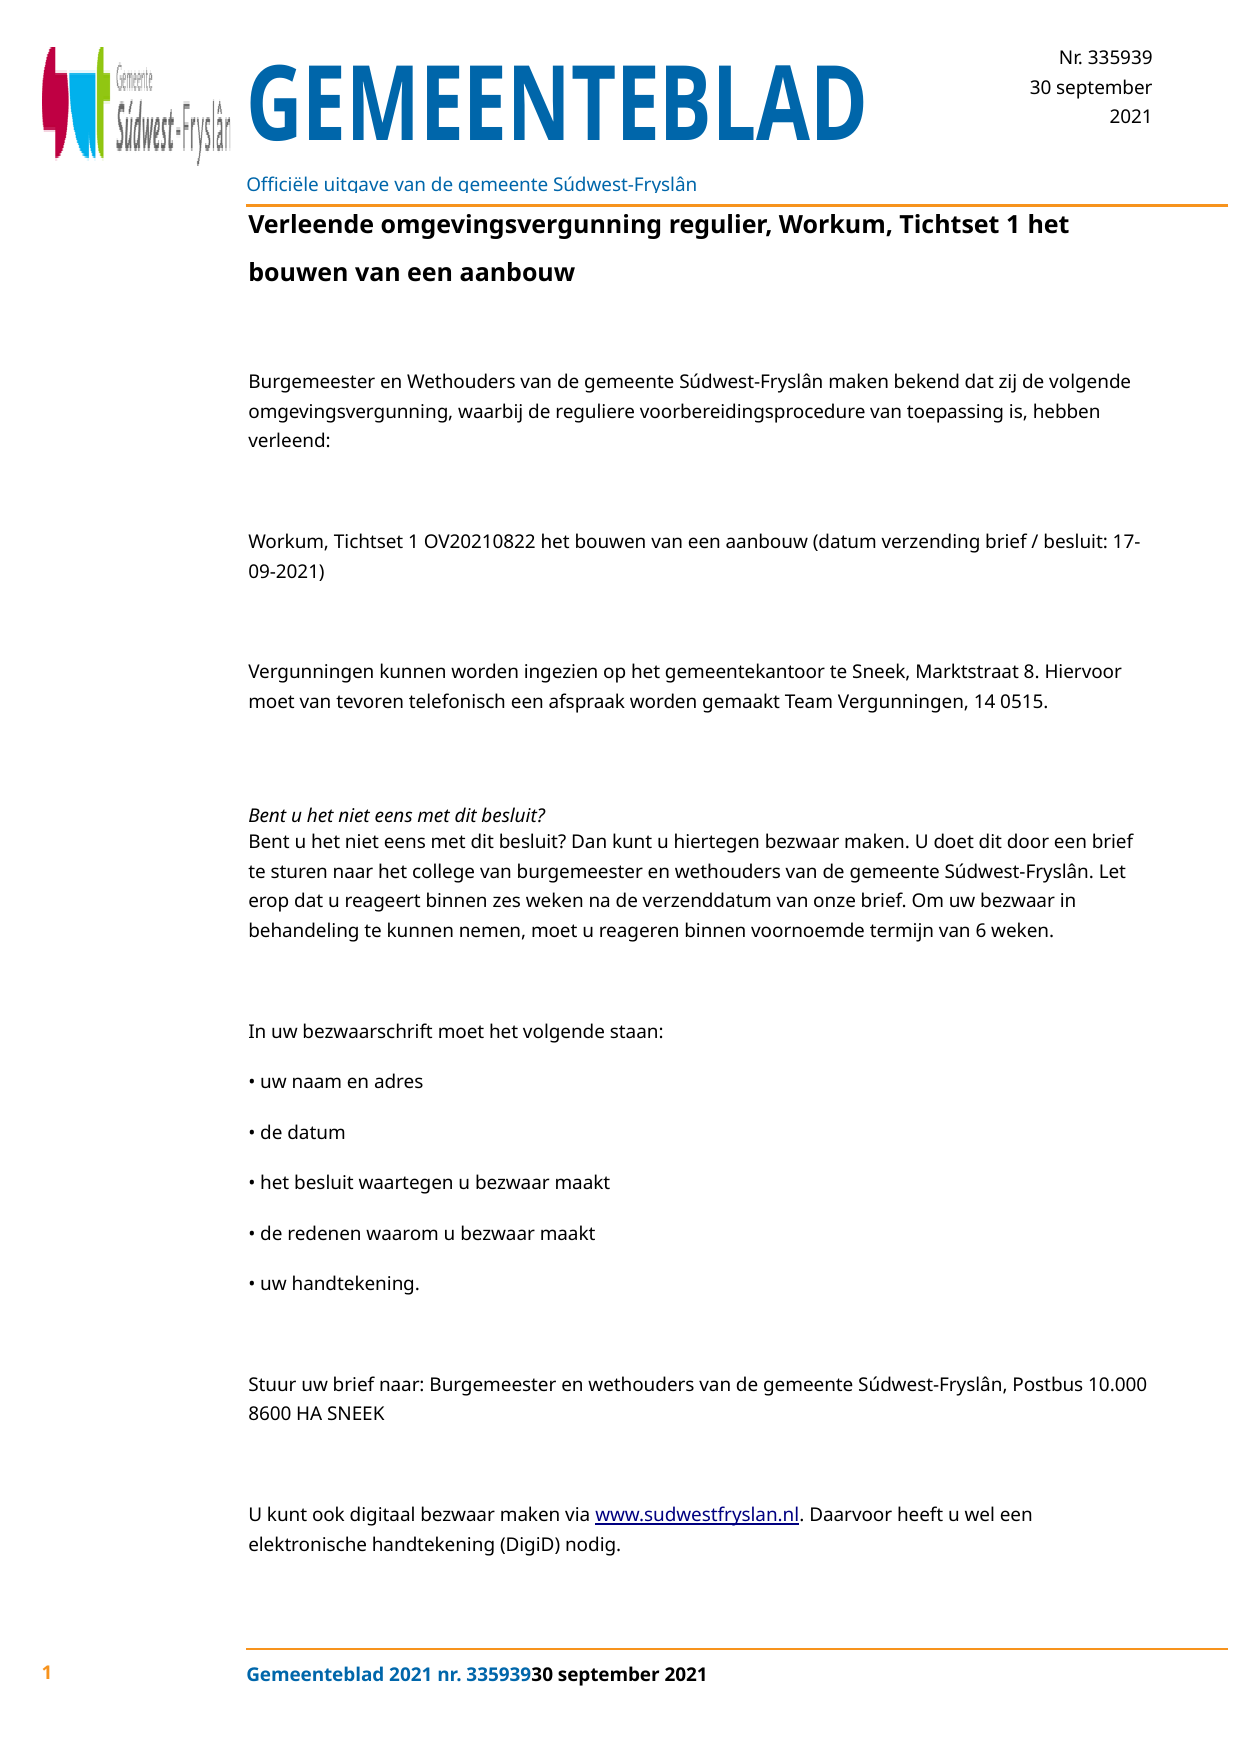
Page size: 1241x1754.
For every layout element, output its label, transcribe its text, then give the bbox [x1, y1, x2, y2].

text • de redenen waarom u bezwaar maakt [248, 1220, 1152, 1245]
text Bent u het niet eens met dit besluit? [248, 803, 1152, 828]
text • de datum [248, 1119, 1152, 1144]
text U kunt ook digitaal bezwaar maken via www.sudwestfryslan.nl. Daarvoor heeft u wel een elektronische handtekening (DigiD) nodig. [248, 1501, 1152, 1557]
text • het besluit waartegen u bezwaar maakt [248, 1169, 1152, 1195]
text • uw naam en adres [248, 1068, 1152, 1094]
text • uw handtekening. [248, 1270, 1152, 1296]
text Verleende omgevingsvergunning regulier, Workum, Tichtset 1 het bouwen van een aanbouw [248, 207, 1152, 288]
picture [41, 47, 231, 172]
text Workum, Tichtset 1 OV20210822 het bouwen van een aanbouw (datum verzending brief / besluit: 17-09-2021) [248, 528, 1152, 584]
text Vergunningen kunnen worden ingezien op het gemeentekantoor te Sneek, Marktstraat 8. Hiervoor moet van tevoren telefonisch een afspraak worden gemaakt Team Vergunningen, 14 0515. [248, 659, 1152, 714]
text Stuur uw brief naar: Burgemeester en wethouders van de gemeente Súdwest-Fryslân, Postbus 10.000 8600 HA SNEEK [248, 1371, 1152, 1426]
text In uw bezwaarschrift moet het volgende staan: [248, 1018, 1152, 1044]
text Bent u het niet eens met dit besluit? Dan kunt u hiertegen bezwaar maken. U doet dit door een brief te sturen naar het college van burgemeester en wethouders van de gemeente Súdwest-Fryslân. Let erop dat u reageert binnen zes weken na de verzenddatum van onze brief. Om uw bezwaar in behandeling te kunnen nemen, moet u reageren binnen voornoemde termijn van 6 weken. [248, 828, 1152, 943]
text Burgemeester en Wethouders van de gemeente Súdwest-Fryslân maken bekend dat zij de volgende omgevingsvergunning, waarbij de reguliere voorbereidingsprocedure van toepassing is, hebben verleend: [248, 368, 1152, 453]
